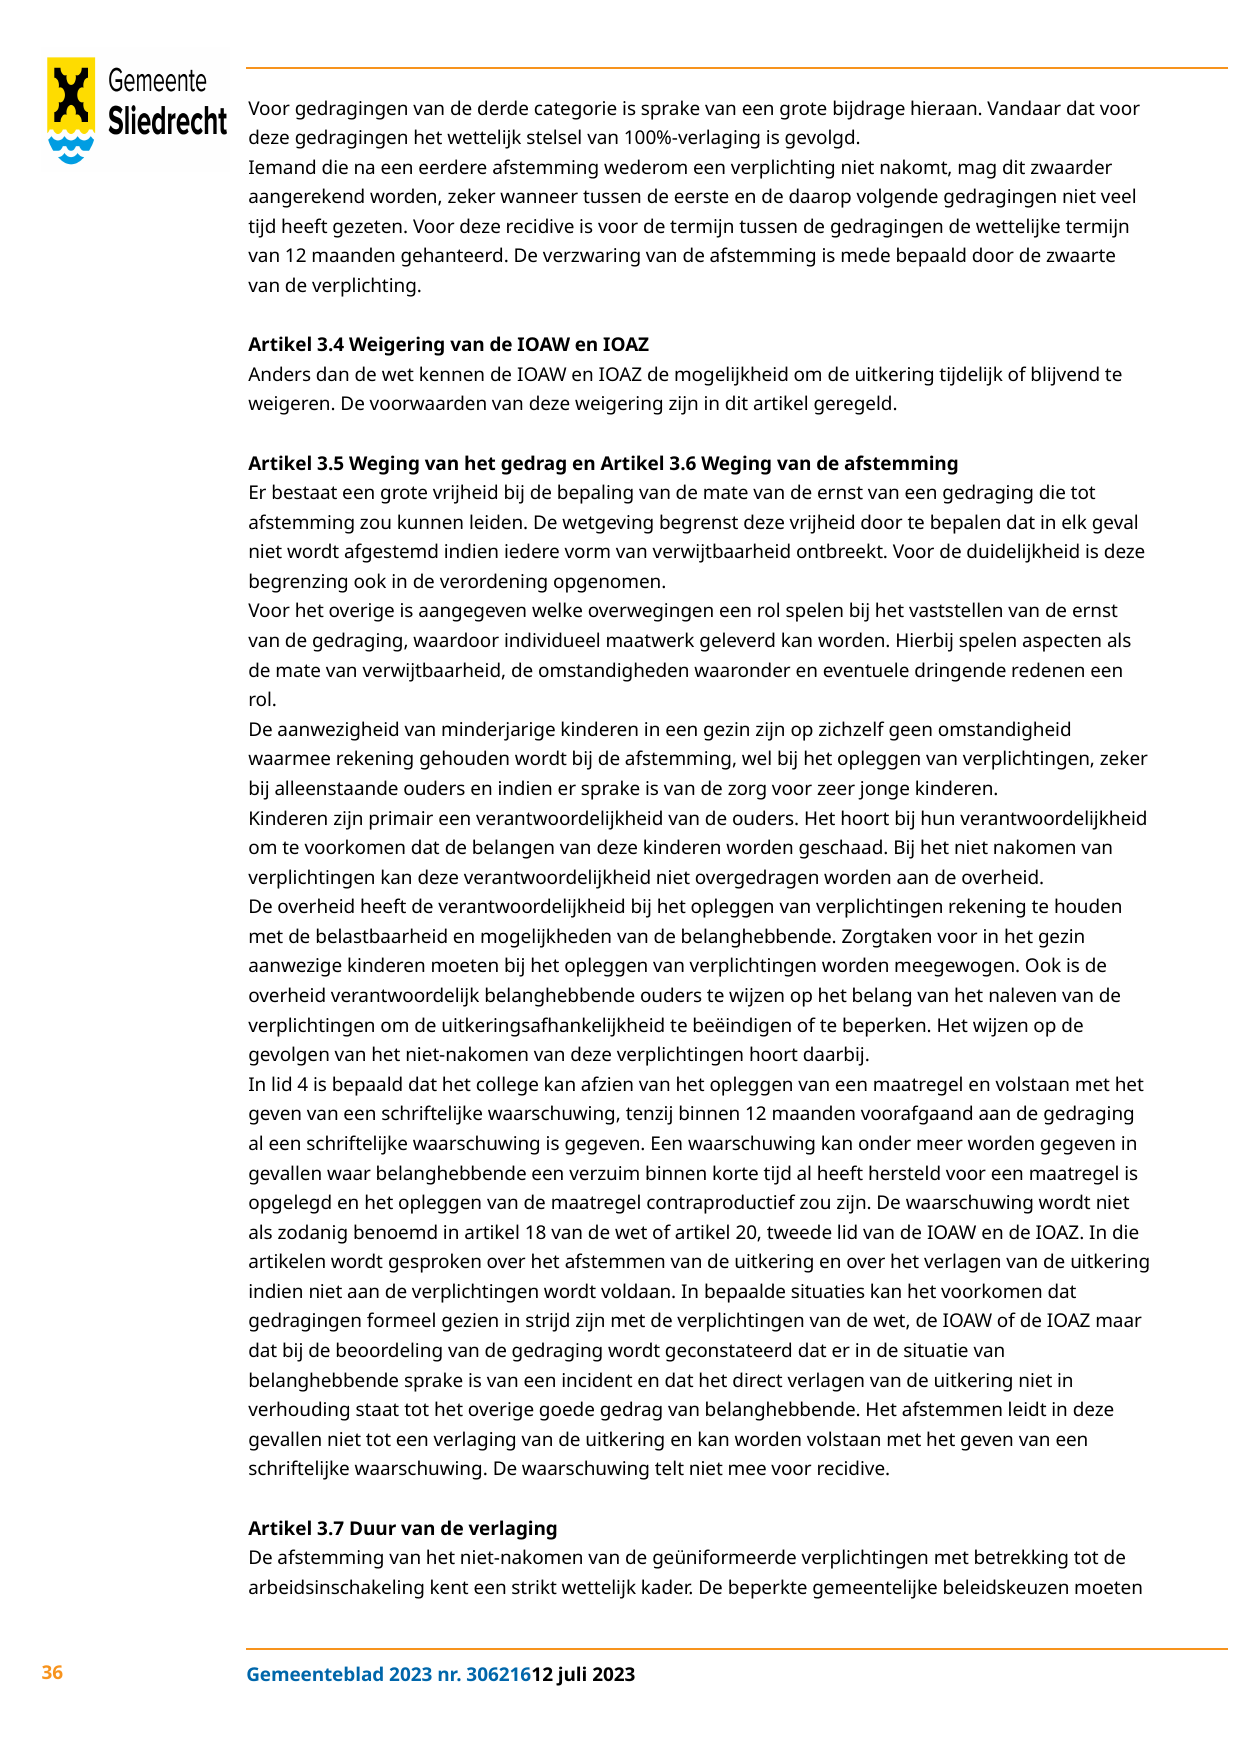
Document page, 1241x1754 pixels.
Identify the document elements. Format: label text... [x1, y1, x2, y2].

text Voor het overige is aangegeven welke overwegingen een rol spelen bij het vaststellen van de ernst van de gedraging, waardoor individueel maatwerk geleverd kan worden. Hierbij spelen aspecten als de mate van verwijtbaarheid, de omstandigheden waaronder en eventuele dringende redenen een rol. [248, 598, 1152, 712]
text In lid 4 is bepaald dat het college kan afzien van het opleggen van een maatregel en volstaan met het geven van een schriftelijke waarschuwing, tenzij binnen 12 maanden voorafgaand aan de gedraging al een schriftelijke waarschuwing is gegeven. Een waarschuwing kan onder meer worden gegeven in gevallen waar belanghebbende een verzuim binnen korte tijd al heeft hersteld voor een maatregel is opgelegd en het opleggen van de maatregel contraproductief zou zijn. De waarschuwing wordt niet als zodanig benoemd in artikel 18 van de wet of artikel 20, tweede lid van de IOAW en de IOAZ. In die artikelen wordt gesproken over het afstemmen van de uitkering en over het verlagen van de uitkering indien niet aan de verplichtingen wordt voldaan. In bepaalde situaties kan het voorkomen dat gedragingen formeel gezien in strijd zijn met de verplichtingen van de wet, de IOAW of de IOAZ maar dat bij de beoordeling van de gedraging wordt geconstateerd dat er in de situatie van belanghebbende sprake is van een incident en dat het direct verlagen van de uitkering niet in verhouding staat tot het overige goede gedrag van belanghebbende. Het afstemmen leidt in deze gevallen niet tot een verlaging van de uitkering en kan worden volstaan met het geven van een schriftelijke waarschuwing. De waarschuwing telt niet mee voor recidive. [248, 1071, 1152, 1481]
text Iemand die na een eerdere afstemming wederom een verplichting niet nakomt, mag dit zwaarder aangerekend worden, zeker wanneer tussen de eerste en de daarop volgende gedragingen niet veel tijd heeft gezeten. Voor deze recidive is voor de termijn tussen de gedragingen de wettelijke termijn van 12 maanden gehanteerd. De verzwaring van de afstemming is mede bepaald door de zwaarte van de verplichting. [248, 154, 1152, 298]
text Artikel 3.4 Weigering van de IOAW en IOAZ [248, 331, 1152, 357]
text De overheid heeft de verantwoordelijkheid bij het opleggen van verplichtingen rekening te houden met de belastbaarheid en mogelijkheden van de belanghebbende. Zorgtaken voor in het gezin aanwezige kinderen moeten bij het opleggen van verplichtingen worden meegewogen. Ook is de overheid verantwoordelijk belanghebbende ouders te wijzen op het belang van het naleven van de verplichtingen om de uitkeringsafhankelijkheid te beëindigen of te beperken. Het wijzen op de gevolgen van het niet-nakomen van deze verplichtingen hoort daarbij. [248, 893, 1152, 1067]
text De aanwezigheid van minderjarige kinderen in een gezin zijn op zichzelf geen omstandigheid waarmee rekening gehouden wordt bij de afstemming, wel bij het opleggen van verplichtingen, zeker bij alleenstaande ouders en indien er sprake is van de zorg voor zeer jonge kinderen. [248, 716, 1152, 801]
text Kinderen zijn primair een verantwoordelijkheid van de ouders. Het hoort bij hun verantwoordelijkheid om te voorkomen dat de belangen van deze kinderen worden geschaad. Bij het niet nakomen van verplichtingen kan deze verantwoordelijkheid niet overgedragen worden aan de overheid. [248, 805, 1152, 890]
text Er bestaat een grote vrijheid bij de bepaling van de mate van de ernst van een gedraging die tot afstemming zou kunnen leiden. De wetgeving begrenst deze vrijheid door te bepalen dat in elk geval niet wordt afgestemd indien iedere vorm van verwijtbaarheid ontbreekt. Voor de duidelijkheid is deze begrenzing ook in de verordening opgenomen. [248, 479, 1152, 594]
picture [41, 47, 231, 172]
text Voor gedragingen van de derde categorie is sprake van een grote bijdrage hieraan. Vandaar dat voor deze gedragingen het wettelijk stelsel van 100%-verlaging is gevolgd. [248, 95, 1152, 150]
text Anders dan de wet kennen de IOAW en IOAZ de mogelijkheid om de uitkering tijdelijk of blijvend te weigeren. De voorwaarden van deze weigering zijn in dit artikel geregeld. [248, 361, 1152, 416]
text Artikel 3.5 Weging van het gedrag en Artikel 3.6 Weging van de afstemming [248, 450, 1152, 476]
text De afstemming van het niet-nakomen van de geüniformeerde verplichtingen met betrekking tot de arbeidsinschakeling kent een strikt wettelijk kader. De beperkte gemeentelijke beleidskeuzen moeten [248, 1544, 1152, 1600]
text Artikel 3.7 Duur van de verlaging [248, 1515, 1152, 1541]
